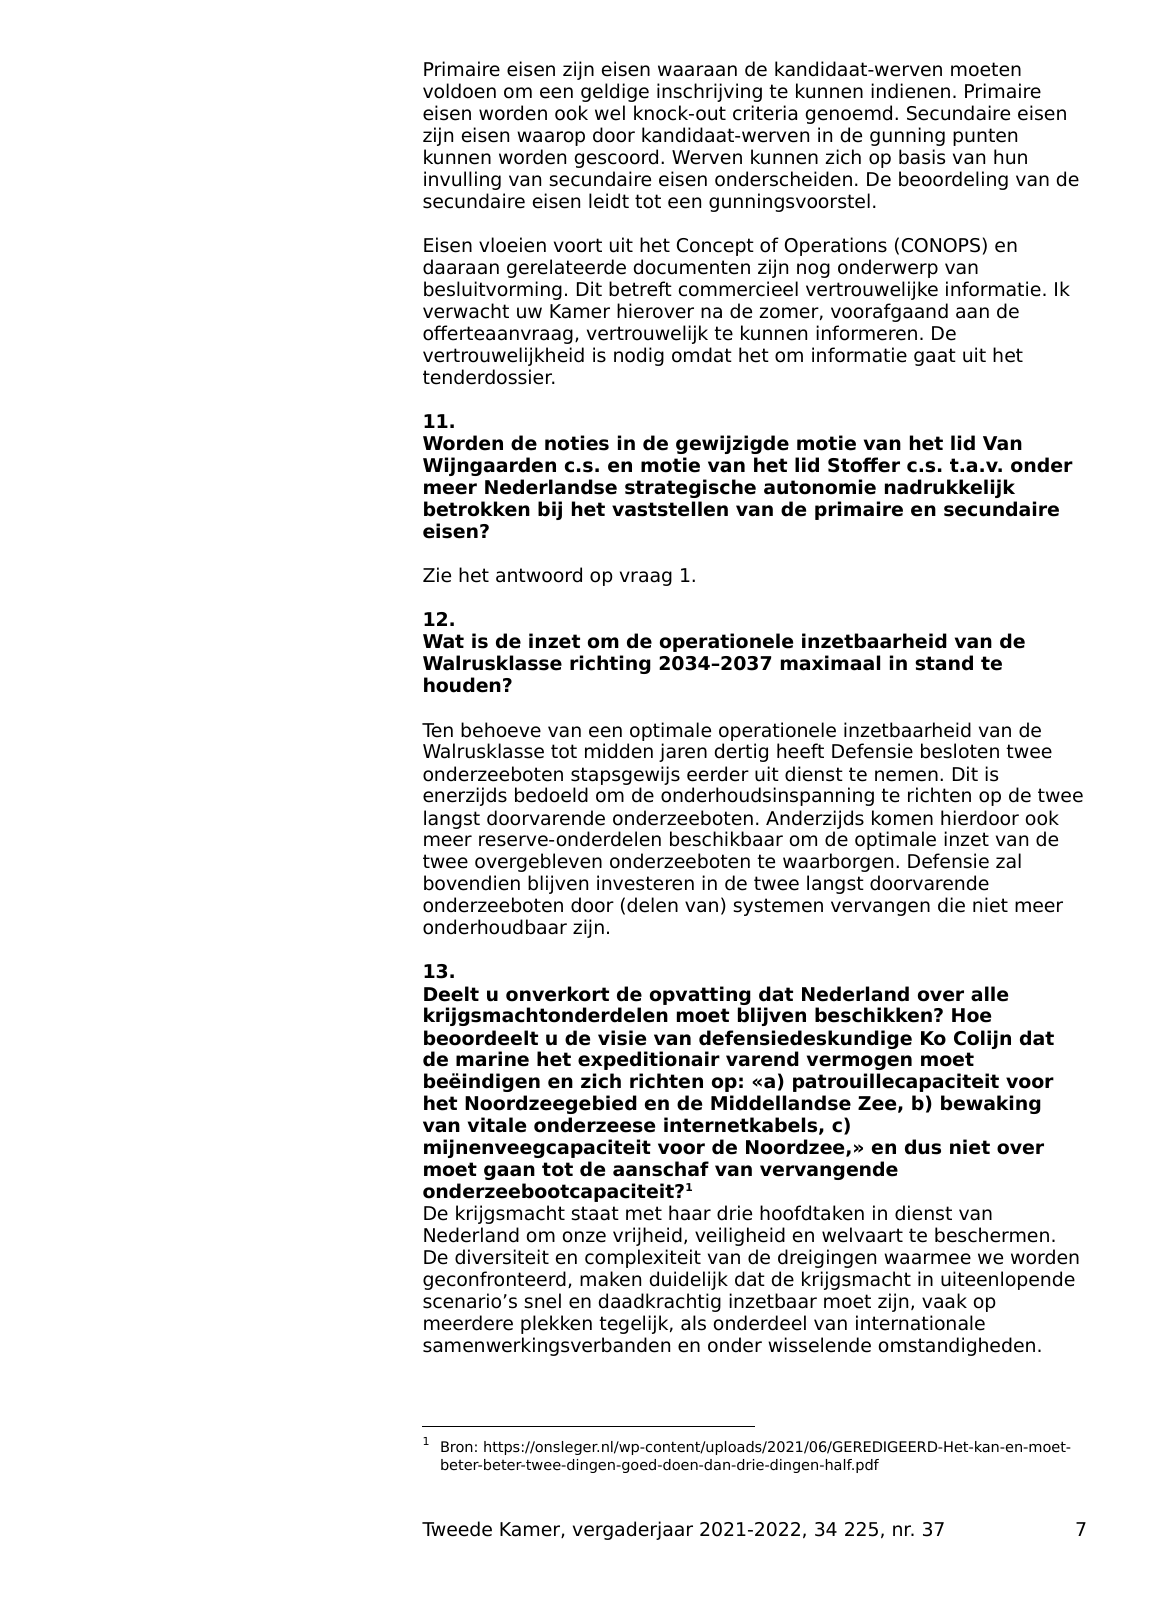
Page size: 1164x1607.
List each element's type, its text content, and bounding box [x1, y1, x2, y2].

text Worden de noties in de gewijzigde motie van het lid Van Wijngaarden c.s. en motie van het lid Stoffer c.s. t.a.v. onder meer Nederlandse strategische autonomie nadrukkelijk betrokken bij het vaststellen van de primaire en secundaire eisen? [422, 433, 1087, 543]
text 12. [422, 609, 1087, 631]
text De krijgsmacht staat met haar drie hoofdtaken in dienst van Nederland om onze vrijheid, veiligheid en welvaart te beschermen. De diversiteit en complexiteit van de dreigingen waarmee we worden geconfronteerd, maken duidelijk dat de krijgsmacht in uiteenlopende scenario’s snel en daadkrachtig inzetbaar moet zijn, vaak op meerdere plekken tegelijk, als onderdeel van internationale samenwerkingsverbanden en onder wisselende omstandigheden. [422, 1203, 1087, 1357]
text Eisen vloeien voort uit het Concept of Operations (CONOPS) en daaraan gerelateerde documenten zijn nog onderwerp van besluitvorming. Dit betreft commercieel vertrouwelijke informatie. Ik verwacht uw Kamer hierover na de zomer, voorafgaand aan de offerteaanvraag, vertrouwelijk te kunnen informeren. De vertrouwelijkheid is nodig omdat het om informatie gaat uit het tenderdossier. [422, 235, 1087, 389]
text Wat is de inzet om de operationele inzetbaarheid van de Walrusklasse richting 2034–2037 maximaal in stand te houden? [422, 631, 1087, 697]
text Deelt u onverkort de opvatting dat Nederland over alle krijgsmachtonderdelen moet blijven beschikken? Hoe beoordeelt u de visie van defensiedeskundige Ko Colijn dat de marine het expeditionair varend vermogen moet beëindigen en zich richten op: «a) patrouillecapaciteit voor het Noordzeegebied en de Middellandse Zee, b) bewaking van vitale onderzeese internetkabels, c) mijnenveegcapaciteit voor de Noordzee,» en dus niet over moet gaan tot de aanschaf van vervangende onderzeebootcapaciteit? [422, 983, 1087, 1203]
text Zie het antwoord op vraag 1. [422, 565, 1087, 587]
text 13. [422, 961, 1087, 983]
text Bron: https://onsleger.nl/wp-content/uploads/2021/06/GEREDIGEERD-Het-kan-en-moet-beter-beter-twee-dingen-goed-doen-dan-drie-dingen-half.pdf [422, 1435, 1087, 1474]
text Primaire eisen zijn eisen waaraan de kandidaat-werven moeten voldoen om een geldige inschrijving te kunnen indienen. Primaire eisen worden ook wel knock-out criteria genoemd. Secundaire eisen zijn eisen waarop door kandidaat-werven in de gunning punten kunnen worden gescoord. Werven kunnen zich op basis van hun invulling van secundaire eisen onderscheiden. De beoordeling van de secundaire eisen leidt tot een gunningsvoorstel. [422, 59, 1087, 213]
text 11. [422, 411, 1087, 433]
text Ten behoeve van een optimale operationele inzetbaarheid van de Walrusklasse tot midden jaren dertig heeft Defensie besloten twee onderzeeboten stapsgewijs eerder uit dienst te nemen. Dit is enerzijds bedoeld om de onderhoudsinspanning te richten op de twee langst doorvarende onderzeeboten. Anderzijds komen hierdoor ook meer reserve-onderdelen beschikbaar om de optimale inzet van de twee overgebleven onderzeeboten te waarborgen. Defensie zal bovendien blijven investeren in de twee langst doorvarende onderzeeboten door (delen van) systemen vervangen die niet meer onderhoudbaar zijn. [422, 719, 1087, 939]
